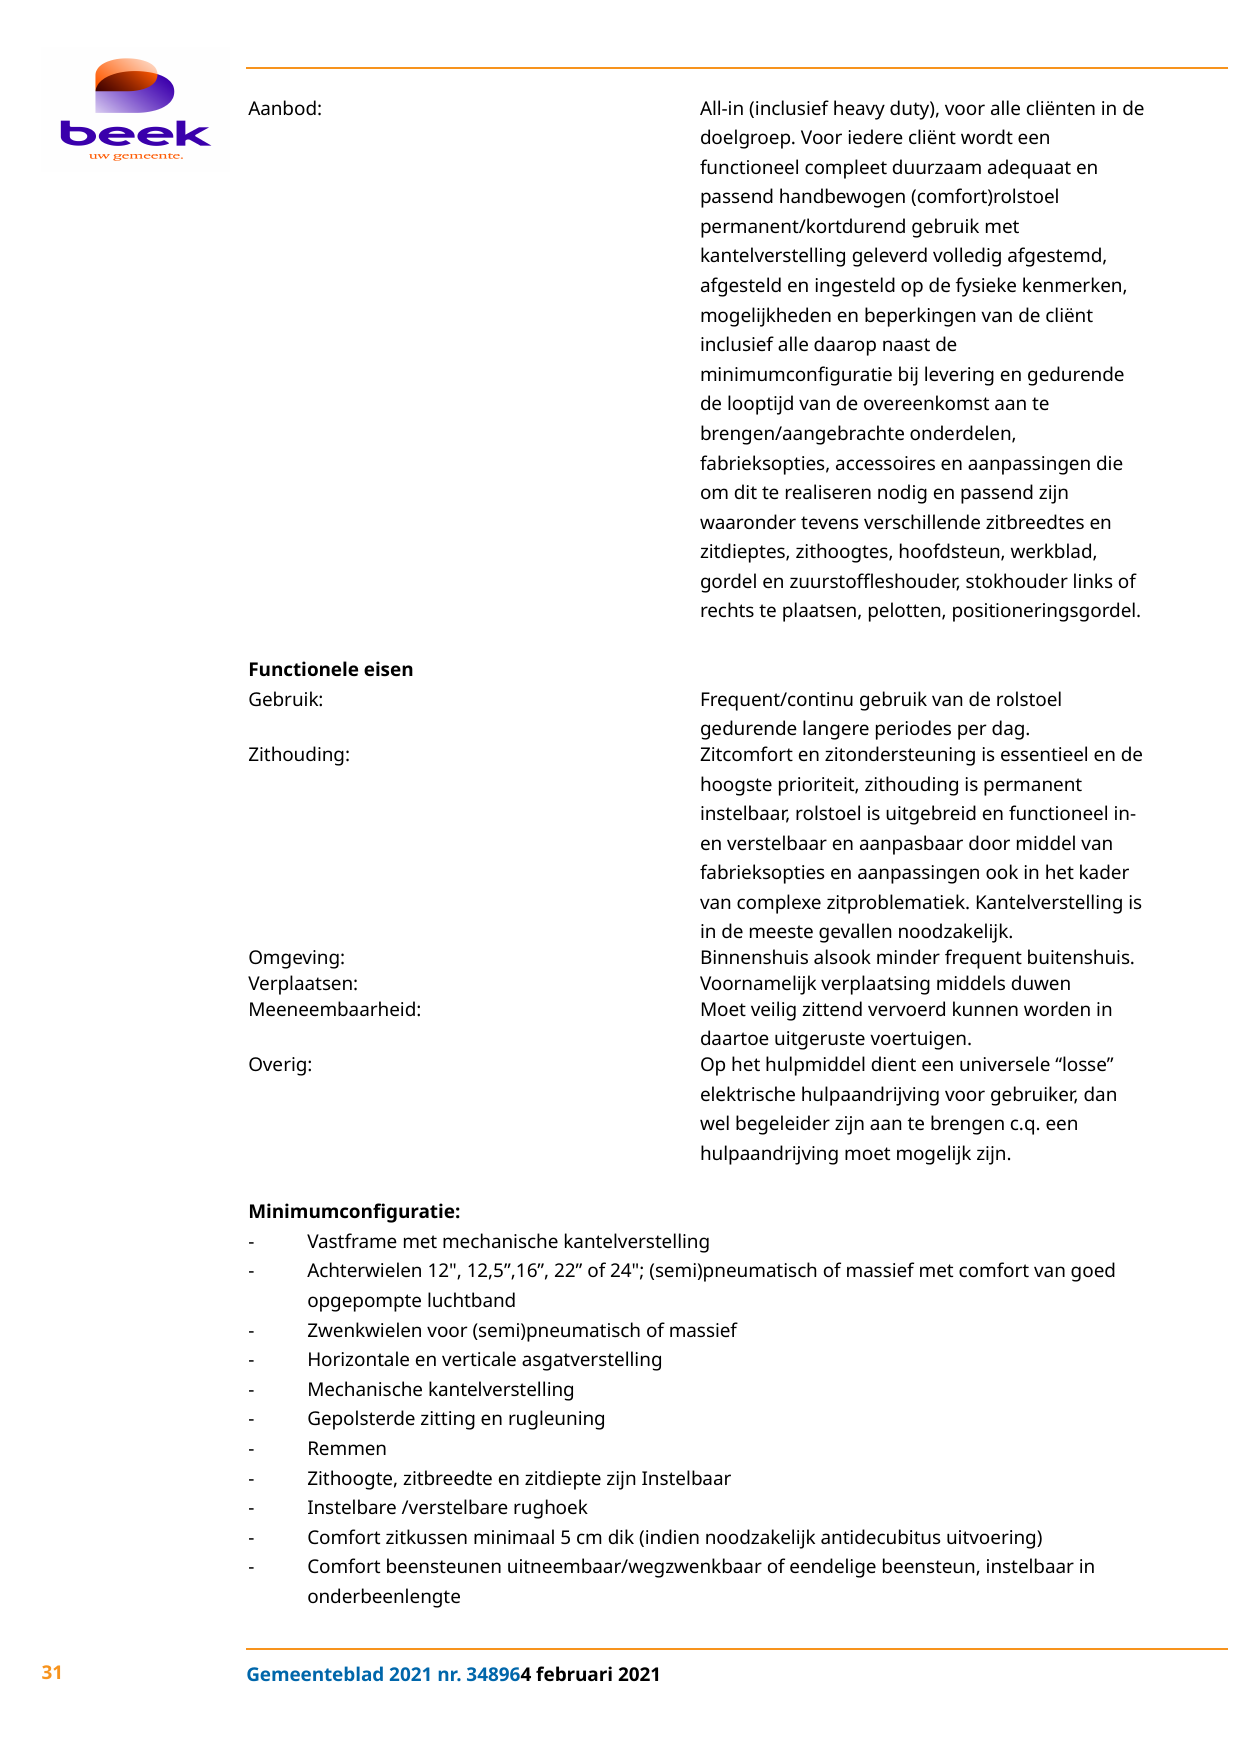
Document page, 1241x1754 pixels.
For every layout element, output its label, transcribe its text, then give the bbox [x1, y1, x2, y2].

table_cell Moet veilig zittend vervoerd kunnen worden in daartoe uitgeruste voertuigen. [700, 996, 1152, 1051]
table_cell Overig: [248, 1051, 700, 1166]
list Achterwielen 12", 12,5”,16”, 22” of 24"; (semi)pneumatisch of massief met comfort van goed opgepompte luchtband [248, 1258, 1152, 1313]
table_cell Op het hulpmiddel dient een universele “losse” elektrische hulpaandrijving voor gebruiker, dan wel begeleider zijn aan te brengen c.q. een hulpaandrijving moet mogelijk zijn. [700, 1051, 1152, 1166]
picture [41, 47, 231, 172]
list Comfort zitkussen minimaal 5 cm dik (indien noodzakelijk antidecubitus uitvoering) [248, 1524, 1152, 1550]
text Minimumconfiguratie: [248, 1198, 1152, 1224]
table_cell Verplaatsen: [248, 970, 700, 996]
text Functionele eisen [248, 656, 1152, 682]
list Zwenkwielen voor (semi)pneumatisch of massief [248, 1317, 1152, 1343]
list Zithoogte, zitbreedte en zitdiepte zijn Instelbaar [248, 1465, 1152, 1491]
table_cell Zitcomfort en zitondersteuning is essentieel en de hoogste prioriteit, zithouding is permanent instelbaar, rolstoel is uitgebreid en functioneel in- en verstelbaar en aanpasbaar door middel van fabrieksopties en aanpassingen ook in het kader van complexe zitproblematiek. Kantelverstelling is in de meeste gevallen noodzakelijk. [700, 741, 1152, 944]
table_cell Voornamelijk verplaatsing middels duwen [700, 970, 1152, 996]
table_cell Zithouding: [248, 741, 700, 944]
table_header Frequent/continu gebruik van de rolstoel gedurende langere periodes per dag. [700, 686, 1152, 741]
list Horizontale en verticale asgatverstelling [248, 1346, 1152, 1372]
list Vastframe met mechanische kantelverstelling [248, 1228, 1152, 1254]
list Remmen [248, 1435, 1152, 1461]
table_header Gebruik: [248, 686, 700, 741]
list Instelbare /verstelbare rughoek [248, 1494, 1152, 1520]
list Mechanische kantelverstelling [248, 1376, 1152, 1402]
list Gepolsterde zitting en rugleuning [248, 1406, 1152, 1431]
table_cell Omgeving: [248, 945, 700, 970]
table_cell All-in (inclusief heavy duty), voor alle cliënten in de doelgroep. Voor iedere cliënt wordt een functioneel compleet duurzaam adequaat en passend handbewogen (comfort)rolstoel permanent/kortdurend gebruik met kantelverstelling geleverd volledig afgestemd, afgesteld en ingesteld op de fysieke kenmerken, mogelijkheden en beperkingen van de cliënt inclusief alle daarop naast de minimumconfiguratie bij levering en gedurende de looptijd van de overeenkomst aan te brengen/aangebrachte onderdelen, fabrieksopties, accessoires en aanpassingen die om dit te realiseren nodig en passend zijn waaronder tevens verschillende zitbreedtes en zitdieptes, zithoogtes, hoofdsteun, werkblad, gordel en zuurstoffleshouder, stokhouder links of rechts te plaatsen, pelotten, positioneringsgordel. [700, 95, 1152, 623]
table_cell Aanbod: [248, 95, 700, 623]
list Comfort beensteunen uitneembaar/wegzwenkbaar of eendelige beensteun, instelbaar in onderbeenlengte [248, 1553, 1152, 1609]
table_cell Meeneembaarheid: [248, 996, 700, 1051]
table_cell Binnenshuis alsook minder frequent buitenshuis. [700, 945, 1152, 970]
